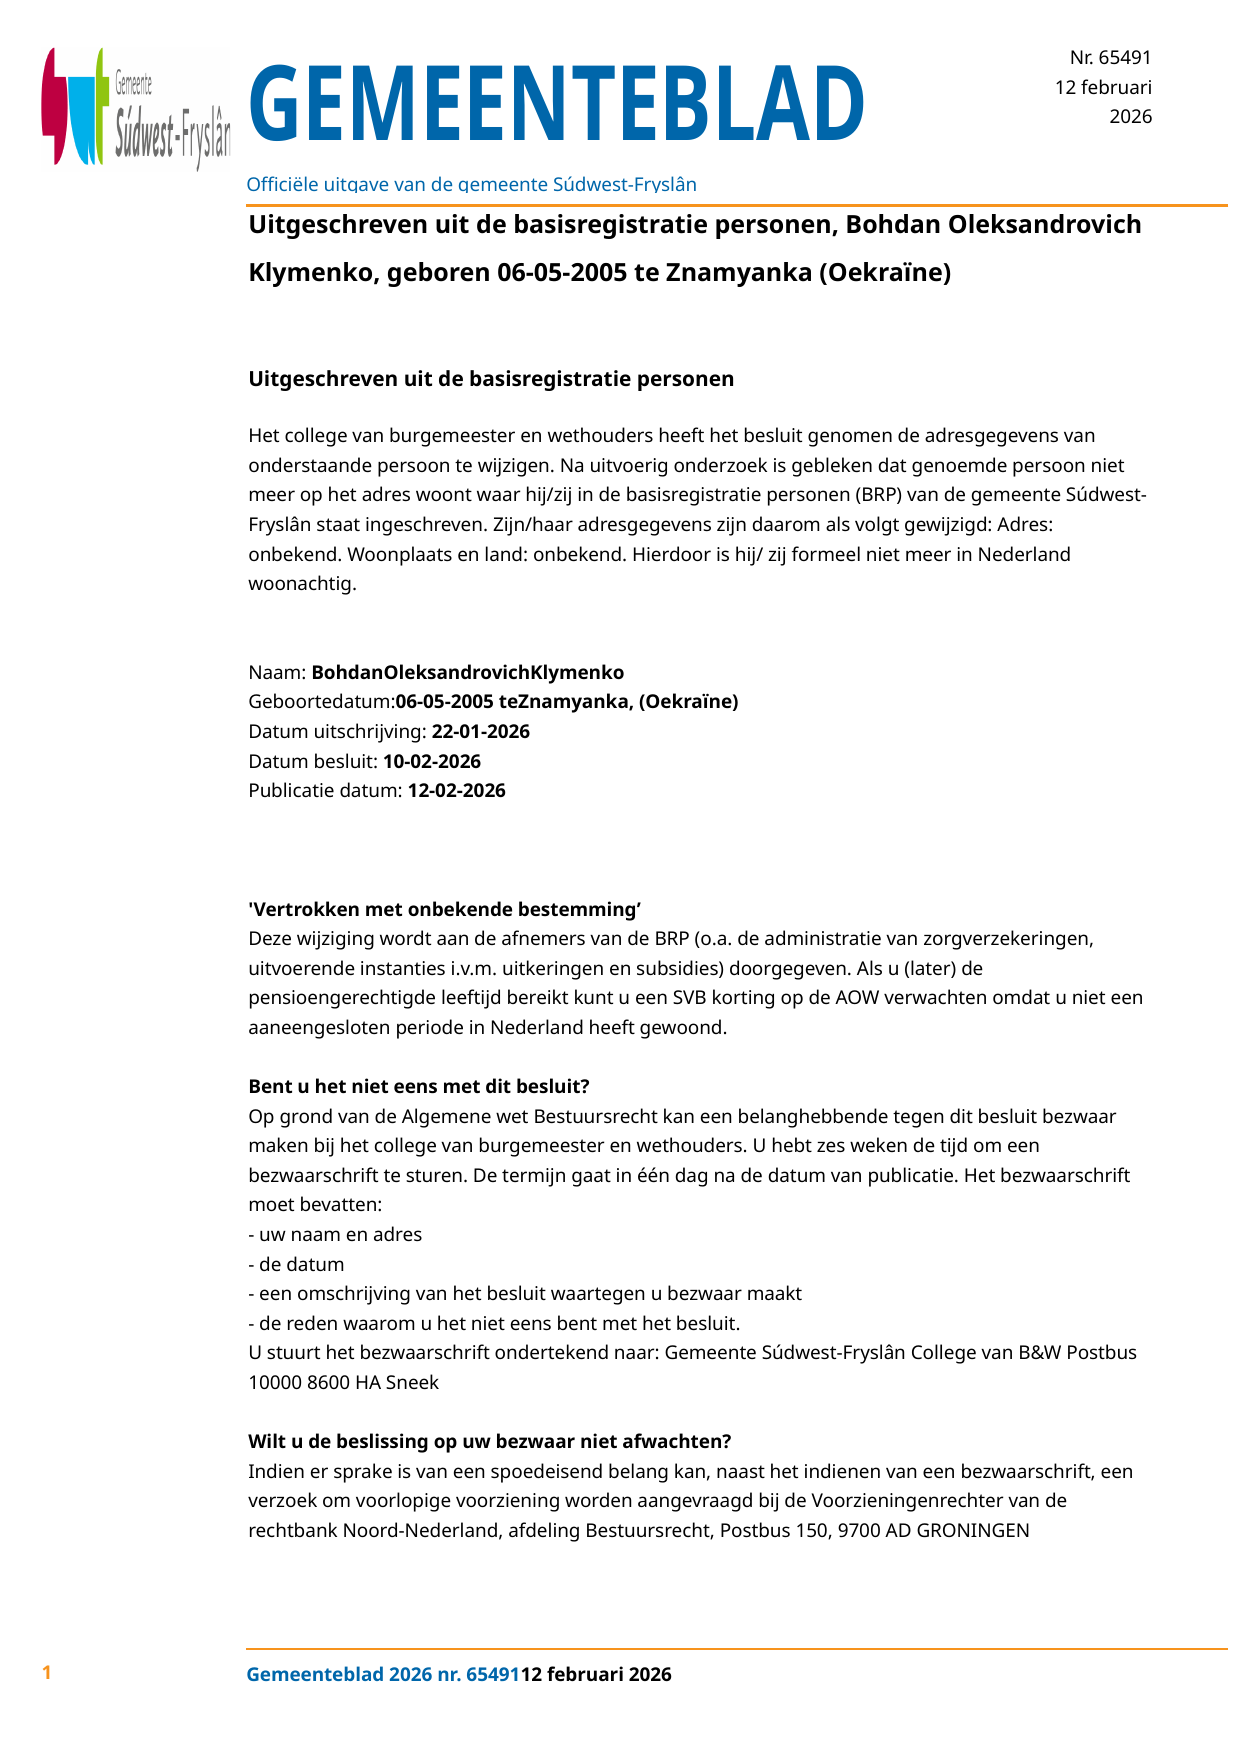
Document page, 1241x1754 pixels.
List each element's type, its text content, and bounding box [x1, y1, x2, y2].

text - een omschrijving van het besluit waartegen u bezwaar maakt [248, 1280, 1152, 1306]
text Geboortedatum:06-05-2005 teZnamyanka, (Oekraïne) [248, 689, 1152, 714]
text - de datum [248, 1251, 1152, 1277]
text Het college van burgemeester en wethouders heeft het besluit genomen de adresgegevens van onderstaande persoon te wijzigen. Na uitvoerig onderzoek is gebleken dat genoemde persoon niet meer op het adres woont waar hij/zij in de basisregistratie personen (BRP) van de gemeente Súdwest-Fryslân staat ingeschreven. Zijn/haar adresgegevens zijn daarom als volgt gewijzigd: Adres: onbekend. Woonplaats en land: onbekend. Hierdoor is hij/ zij formeel niet meer in Nederland woonachtig. [248, 422, 1152, 596]
text Datum besluit: 10-02-2026 [248, 748, 1152, 774]
text Indien er sprake is van een spoedeisend belang kan, naast het indienen van een bezwaarschrift, een verzoek om voorlopige voorziening worden aangevraagd bij de Voorzieningenrechter van de rechtbank Noord-Nederland, afdeling Bestuursrecht, Postbus 150, 9700 AD GRONINGEN [248, 1458, 1152, 1543]
text Uitgeschreven uit de basisregistratie personen [248, 364, 1152, 393]
text - de reden waarom u het niet eens bent met het besluit. [248, 1310, 1152, 1336]
text 'Vertrokken met onbekende bestemming’ [248, 896, 1152, 922]
text Wilt u de beslissing op uw bezwaar niet afwachten? [248, 1428, 1152, 1454]
text Uitgeschreven uit de basisregistratie personen, Bohdan Oleksandrovich Klymenko, geboren 06-05-2005 te Znamyanka (Oekraïne) [248, 207, 1152, 288]
text - uw naam en adres [248, 1221, 1152, 1247]
text Deze wijziging wordt aan de afnemers van de BRP (o.a. de administratie van zorgverzekeringen, uitvoerende instanties i.v.m. uitkeringen en subsidies) doorgegeven. Als u (later) de pensioengerechtigde leeftijd bereikt kunt u een SVB korting op de AOW verwachten omdat u niet een aaneengesloten periode in Nederland heeft gewoond. [248, 925, 1152, 1040]
text Bent u het niet eens met dit besluit? [248, 1073, 1152, 1099]
text U stuurt het bezwaarschrift ondertekend naar: Gemeente Súdwest-Fryslân College van B&W Postbus 10000 8600 HA Sneek [248, 1339, 1152, 1395]
text Op grond van de Algemene wet Bestuursrecht kan een belanghebbende tegen dit besluit bezwaar maken bij het college van burgemeester en wethouders. U hebt zes weken de tijd om een bezwaarschrift te sturen. De termijn gaat in één dag na de datum van publicatie. Het bezwaarschrift moet bevatten: [248, 1103, 1152, 1217]
text Naam: BohdanOleksandrovichKlymenko [248, 659, 1152, 685]
picture [41, 47, 231, 172]
text Datum uitschrijving: 22-01-2026 [248, 718, 1152, 744]
text Publicatie datum: 12-02-2026 [248, 777, 1152, 803]
